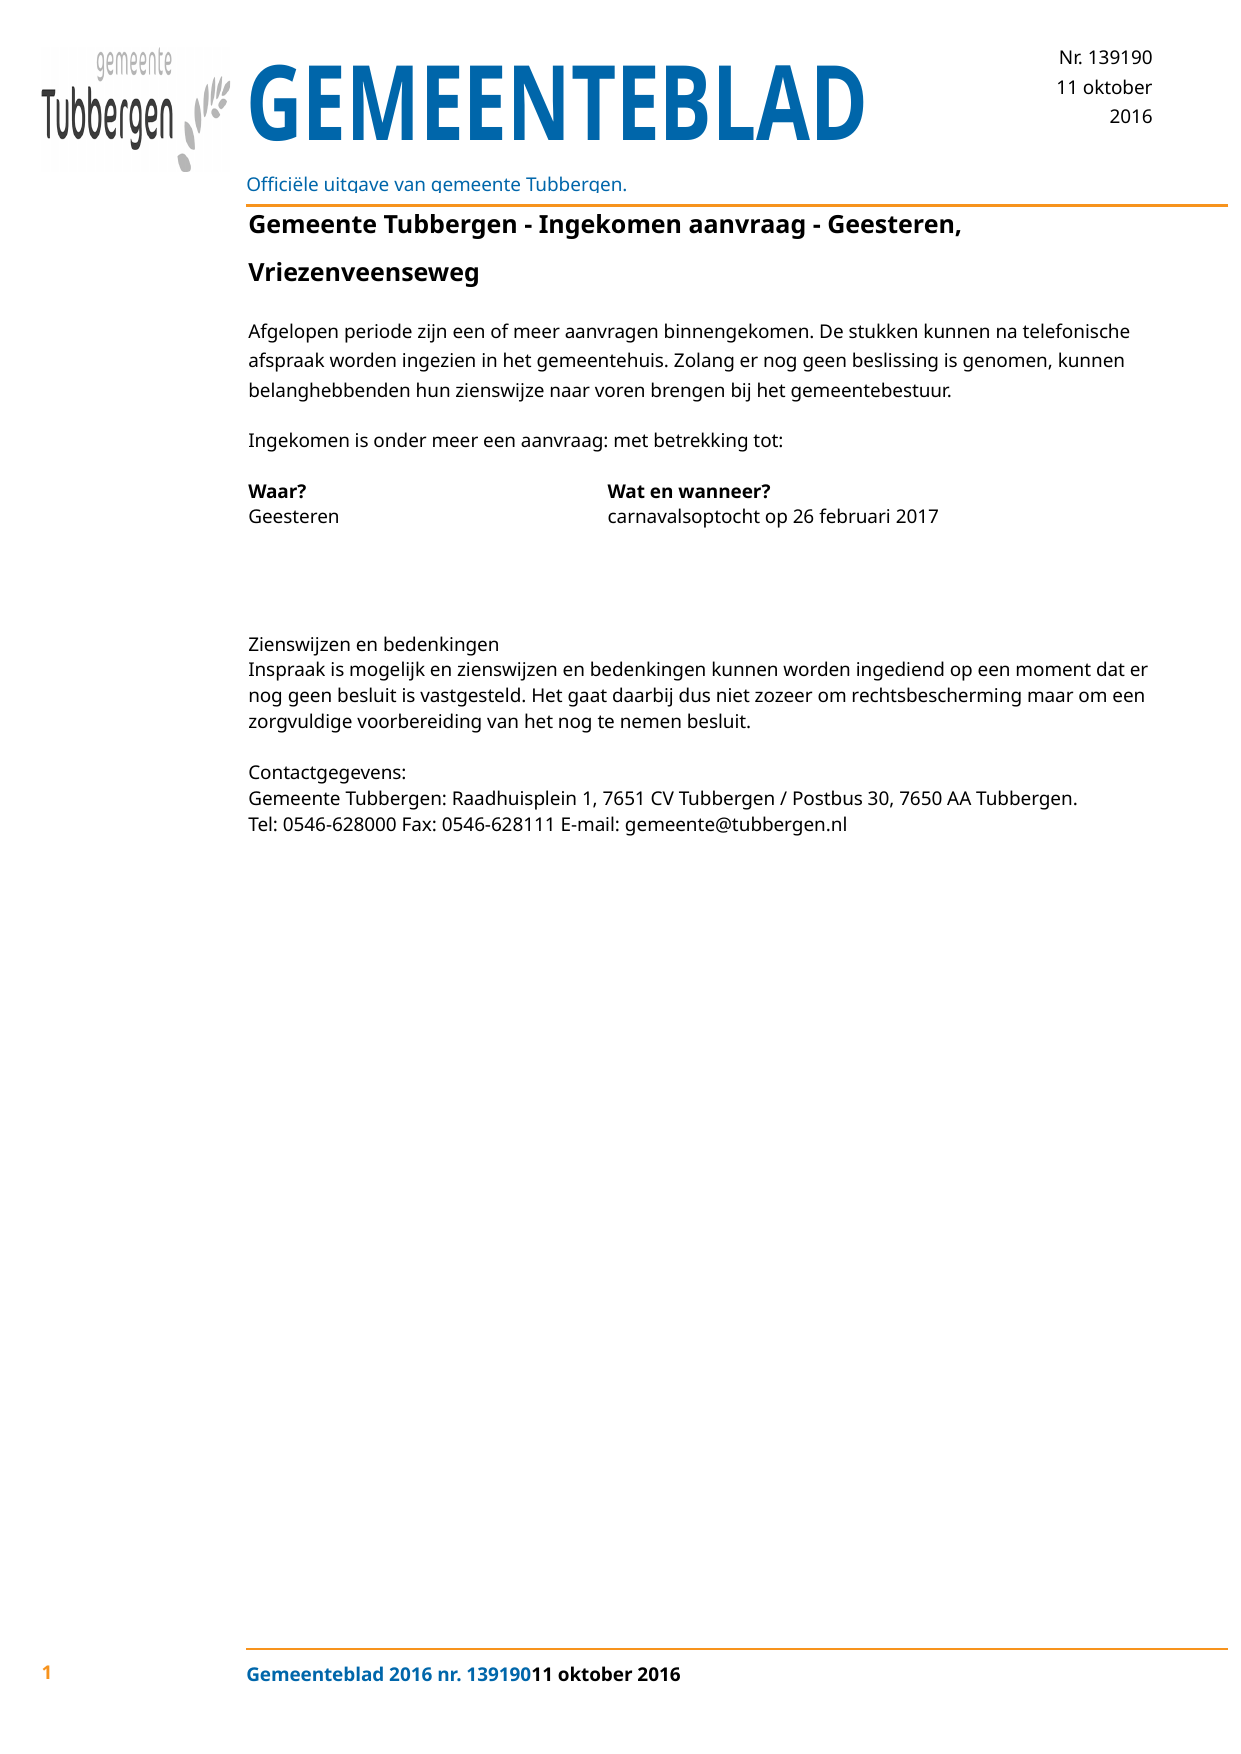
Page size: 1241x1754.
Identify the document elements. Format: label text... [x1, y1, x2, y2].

text Gemeente Tubbergen - Ingekomen aanvraag - Geesteren, Vriezenveenseweg [248, 207, 1152, 288]
text Ingekomen is onder meer een aanvraag: met betrekking tot: [248, 427, 1152, 453]
table_header Wat en wanneer? [608, 478, 1152, 504]
text Gemeente Tubbergen: Raadhuisplein 1, 7651 CV Tubbergen / Postbus 30, 7650 AA Tubbergen. [248, 785, 1152, 811]
text Tel: 0546-628000 Fax: 0546-628111 E-mail: gemeente@tubbergen.nl [248, 811, 1152, 837]
text Afgelopen periode zijn een of meer aanvragen binnengekomen. De stukken kunnen na telefonische afspraak worden ingezien in het gemeentehuis. Zolang er nog geen beslissing is genomen, kunnen belanghebbenden hun zienswijze naar voren brengen bij het gemeentebestuur. [248, 318, 1152, 403]
text Inspraak is mogelijk en zienswijzen en bedenkingen kunnen worden ingediend op een moment dat er nog geen besluit is vastgesteld. Het gaat daarbij dus niet zozeer om rechtsbescherming maar om een zorgvuldige voorbereiding van het nog te nemen besluit. [248, 657, 1152, 734]
picture [41, 47, 231, 172]
text Zienswijzen en bedenkingen [248, 631, 1152, 657]
table_cell carnavalsoptocht op 26 februari 2017 [608, 504, 1152, 529]
table_header Waar? [248, 478, 607, 504]
text Contactgegevens: [248, 759, 1152, 785]
table_cell Geesteren [248, 504, 607, 529]
